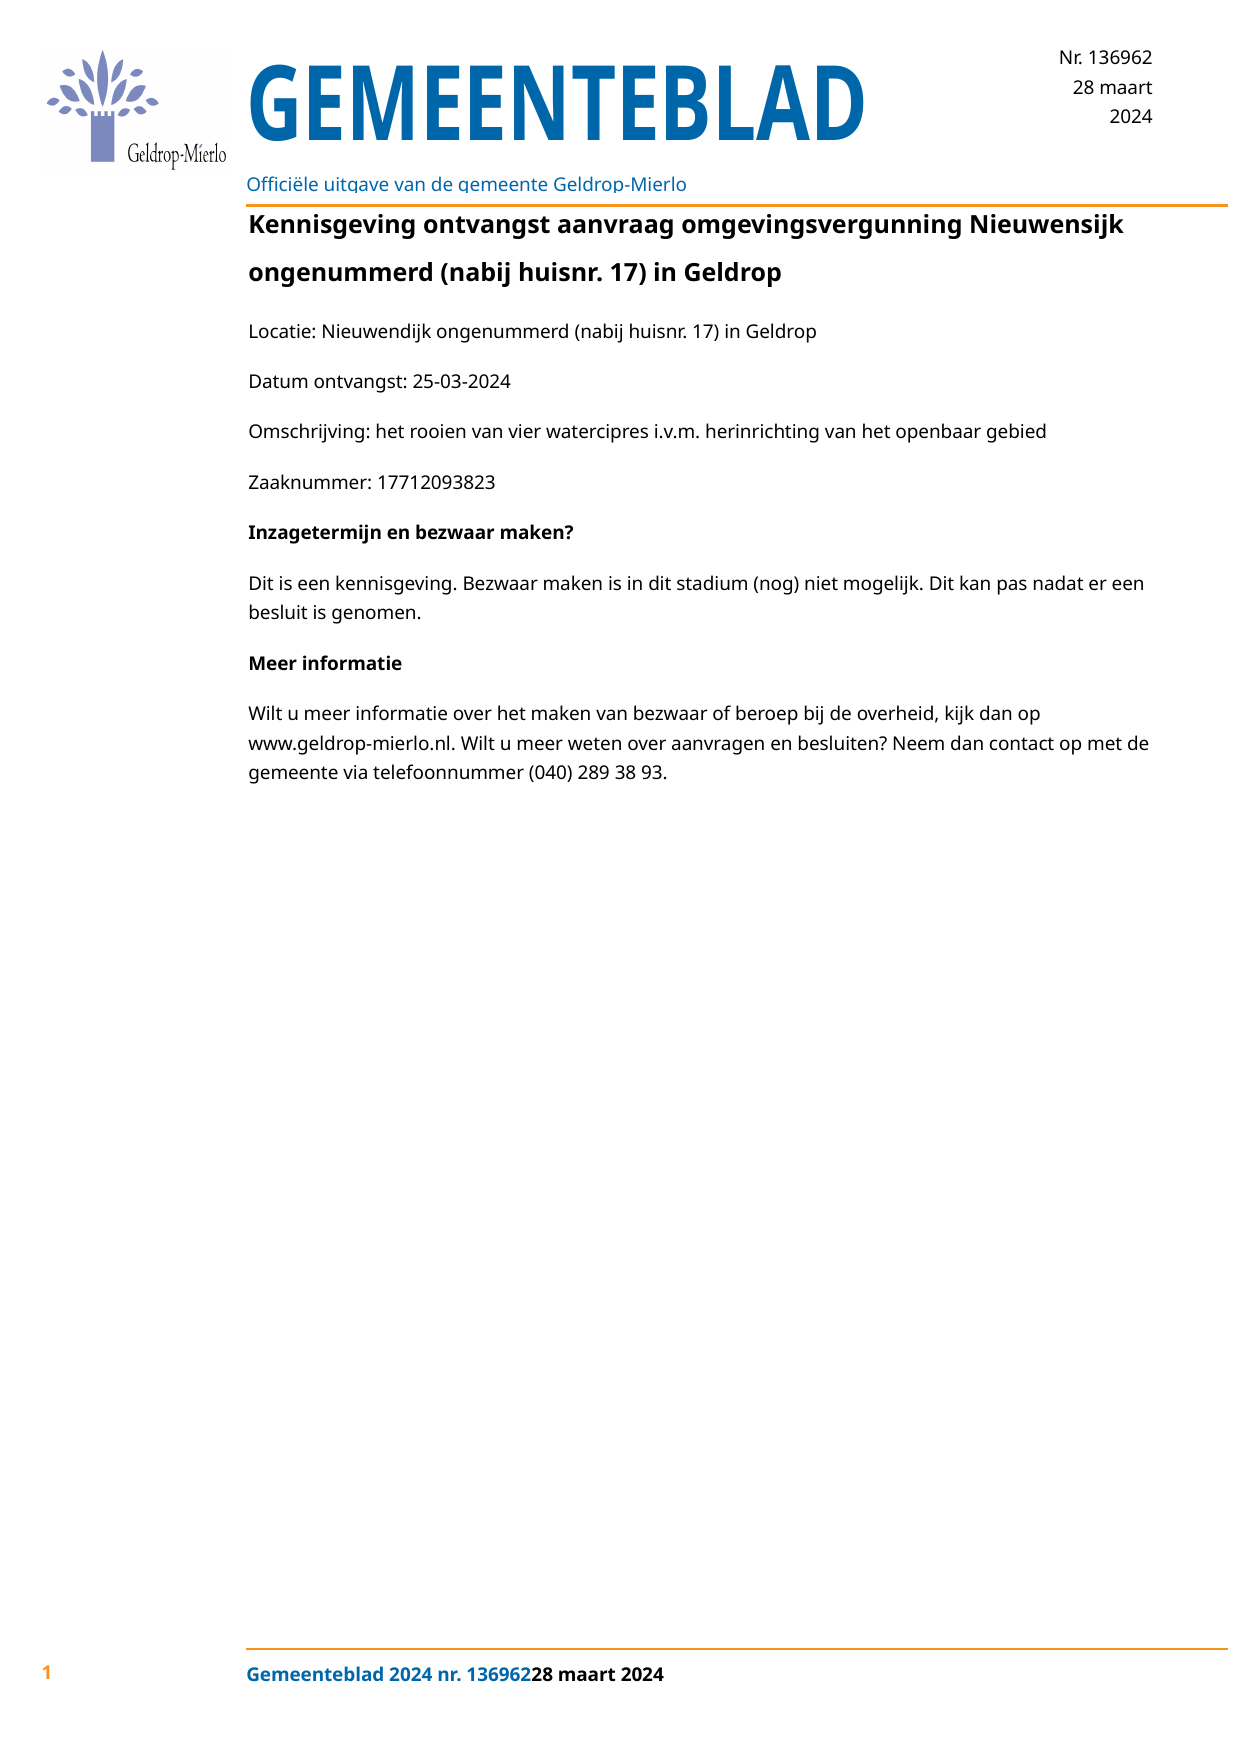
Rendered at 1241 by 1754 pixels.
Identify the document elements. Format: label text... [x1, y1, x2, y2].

text Meer informatie [248, 650, 1152, 676]
text Locatie: Nieuwendijk ongenummerd (nabij huisnr. 17) in Geldrop [248, 318, 1152, 344]
text Datum ontvangst: 25-03-2024 [248, 368, 1152, 394]
text Zaaknummer: 17712093823 [248, 469, 1152, 495]
text Dit is een kennisgeving. Bezwaar maken is in dit stadium (nog) niet mogelijk. Dit kan pas nadat er een besluit is genomen. [248, 570, 1152, 625]
text Kennisgeving ontvangst aanvraag omgevingsvergunning Nieuwensijk ongenummerd (nabij huisnr. 17) in Geldrop [248, 207, 1152, 288]
text Inzagetermijn en bezwaar maken? [248, 519, 1152, 545]
picture [41, 47, 231, 172]
text Omschrijving: het rooien van vier watercipres i.v.m. herinrichting van het openbaar gebied [248, 419, 1152, 444]
text Wilt u meer informatie over het maken van bezwaar of beroep bij de overheid, kijk dan op www.geldrop-mierlo.nl. Wilt u meer weten over aanvragen en besluiten? Neem dan contact op met de gemeente via telefoonnummer (040) 289 38 93. [248, 700, 1152, 785]
